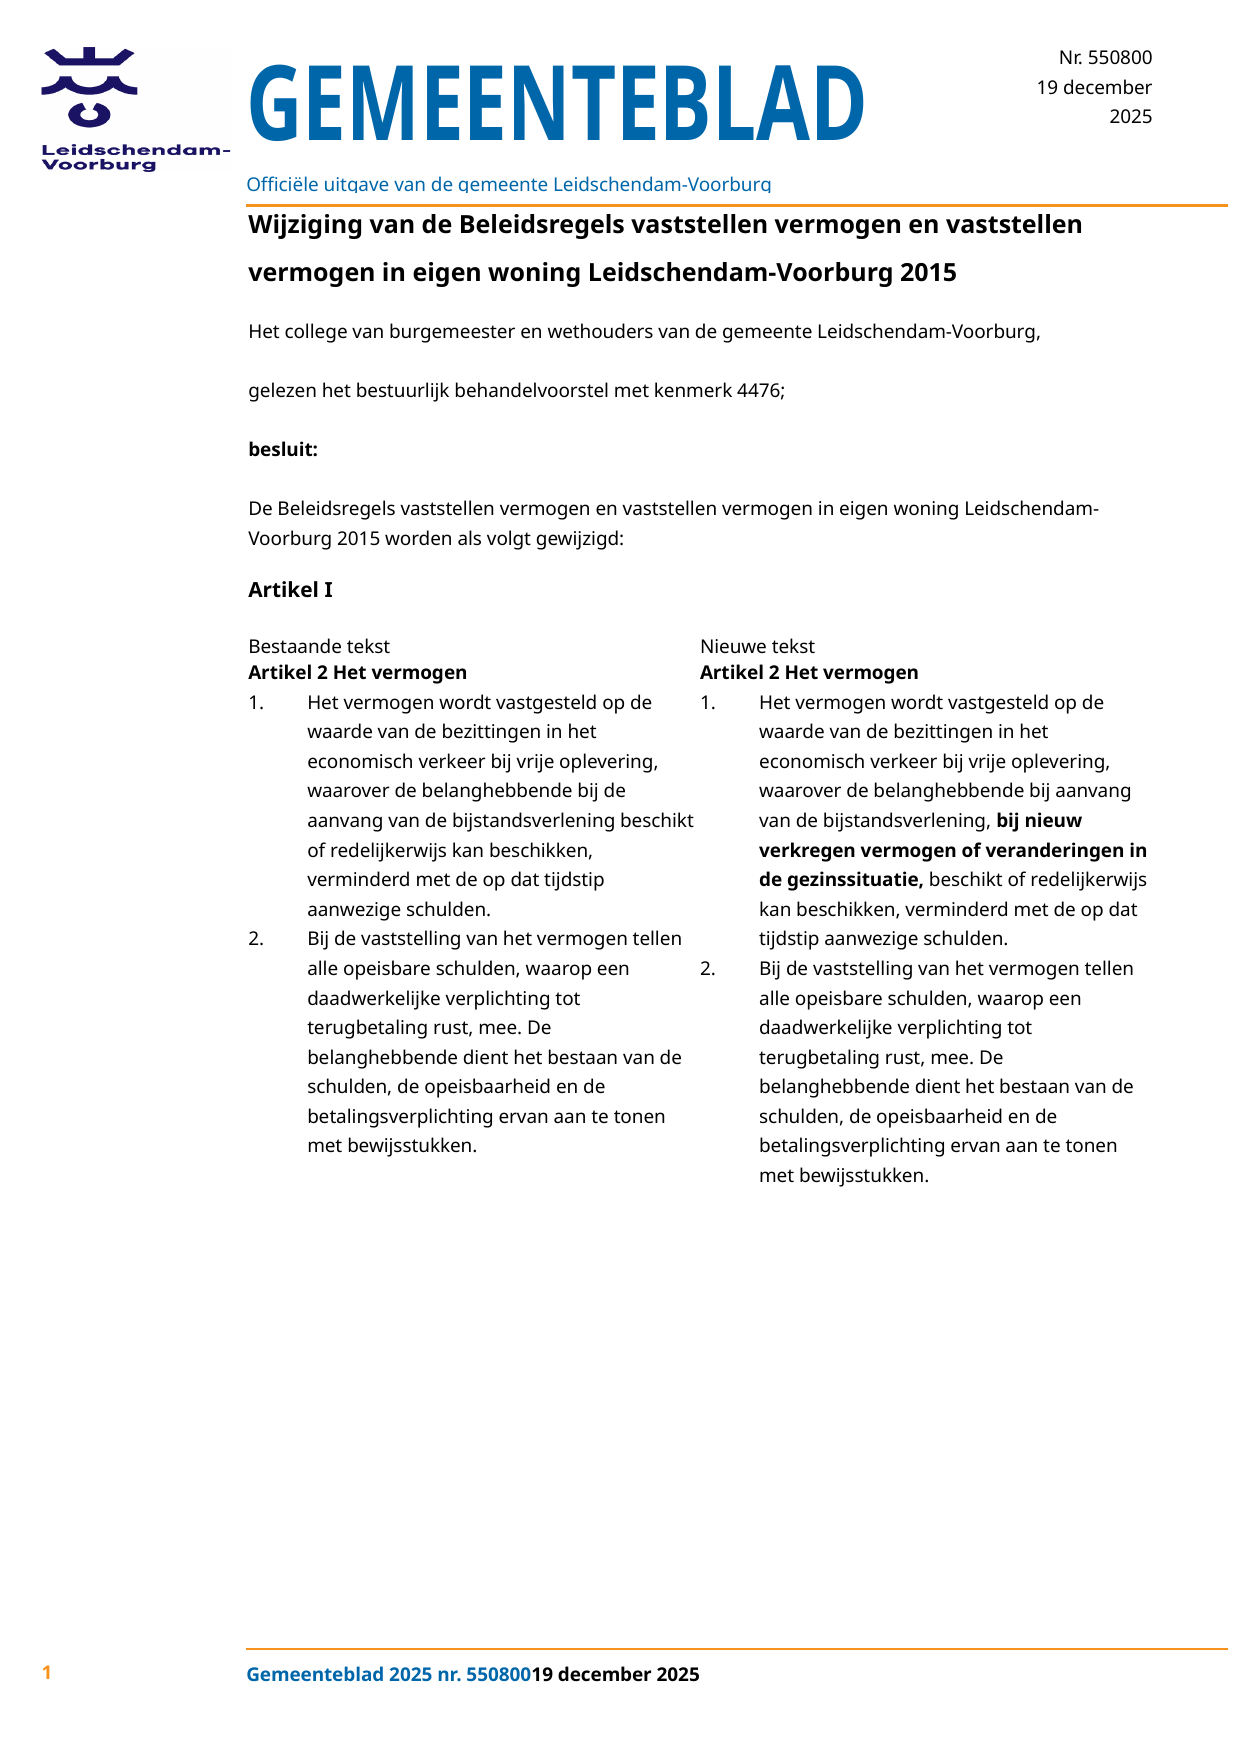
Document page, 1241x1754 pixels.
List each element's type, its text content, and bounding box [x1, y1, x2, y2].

picture [41, 47, 231, 172]
table_header Nieuwe tekst [700, 634, 1152, 659]
text De Beleidsregels vaststellen vermogen en vaststellen vermogen in eigen woning Leidschendam-Voorburg 2015 worden als volgt gewijzigd: [248, 495, 1152, 551]
text gelezen het bestuurlijk behandelvoorstel met kenmerk 4476; [248, 377, 1152, 403]
text Het college van burgemeester en wethouders van de gemeente Leidschendam-Voorburg, [248, 318, 1152, 344]
text Wijziging van de Beleidsregels vaststellen vermogen en vaststellen vermogen in eigen woning Leidschendam-Voorburg 2015 [248, 207, 1152, 288]
text besluit: [248, 436, 1152, 462]
text Artikel I [248, 575, 1152, 604]
table_header Bestaande tekst [248, 634, 700, 659]
table_cell Artikel 2 Het vermogen Het vermogen wordt vastgesteld op de waarde van de bezittingen in het economisch verkeer bij vrije oplevering, waarover de belanghebbende bij aanvang van de bijstandsverlening, bij nieuw verkregen vermogen of veranderingen in de gezinssituatie, beschikt of redelijkerwijs kan beschikken, verminderd met de op dat tijdstip aanwezige schulden. Bij de vaststelling van het vermogen tellen alle opeisbare schulden, waarop een daadwerkelijke verplichting tot terugbetaling rust, mee. De belanghebbende dient het bestaan van de schulden, de opeisbaarheid en de betalingsverplichting ervan aan te tonen met bewijsstukken. [700, 659, 1152, 1217]
table_cell Artikel 2 Het vermogen Het vermogen wordt vastgesteld op de waarde van de bezittingen in het economisch verkeer bij vrije oplevering, waarover de belanghebbende bij de aanvang van de bijstandsverlening beschikt of redelijkerwijs kan beschikken, verminderd met de op dat tijdstip aanwezige schulden. Bij de vaststelling van het vermogen tellen alle opeisbare schulden, waarop een daadwerkelijke verplichting tot terugbetaling rust, mee. De belanghebbende dient het bestaan van de schulden, de opeisbaarheid en de betalingsverplichting ervan aan te tonen met bewijsstukken. [248, 659, 700, 1217]
